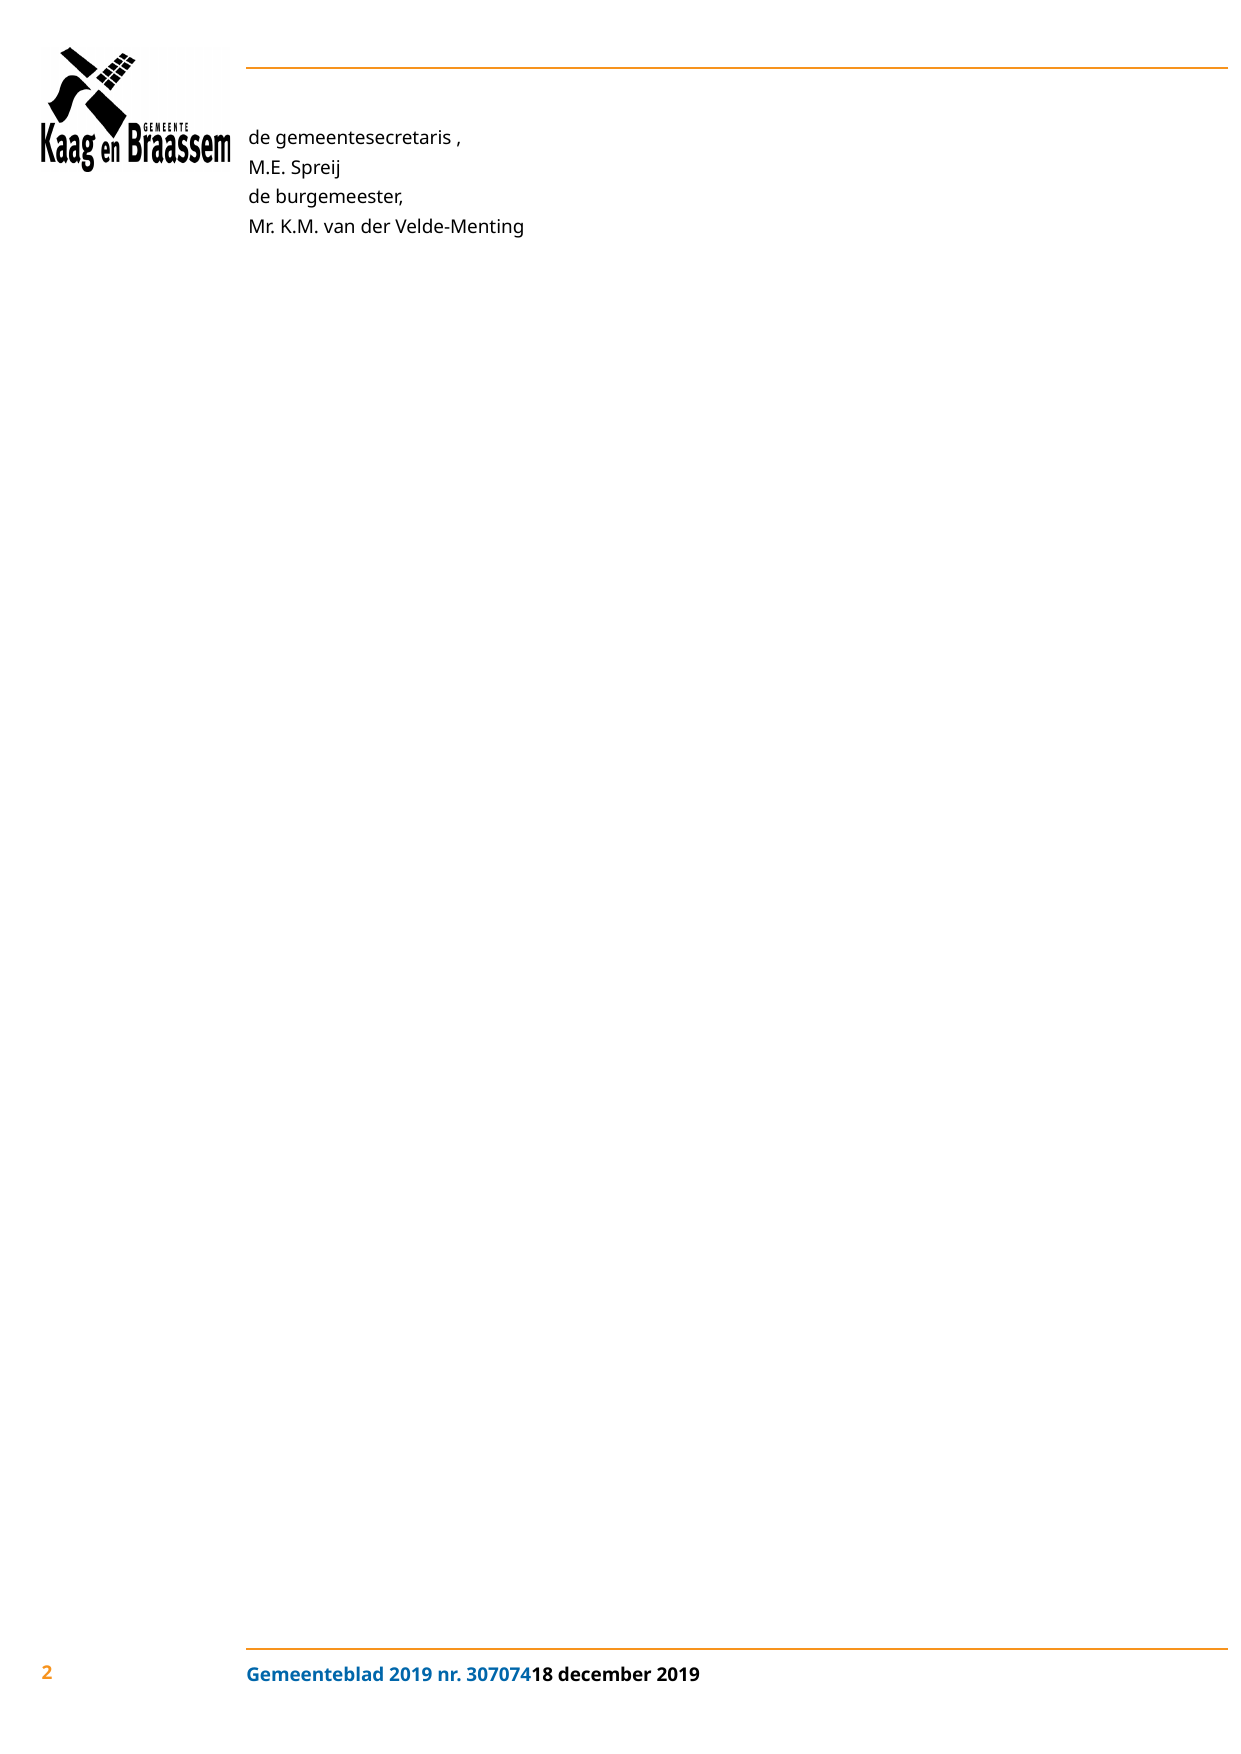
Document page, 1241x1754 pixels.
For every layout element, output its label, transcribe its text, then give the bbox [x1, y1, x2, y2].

text M.E. Spreij [248, 154, 1152, 180]
text de burgemeester, [248, 183, 1152, 209]
text Mr. K.M. van der Velde-Menting [248, 213, 1152, 239]
text de gemeentesecretaris , [248, 124, 1152, 150]
picture [41, 47, 231, 172]
